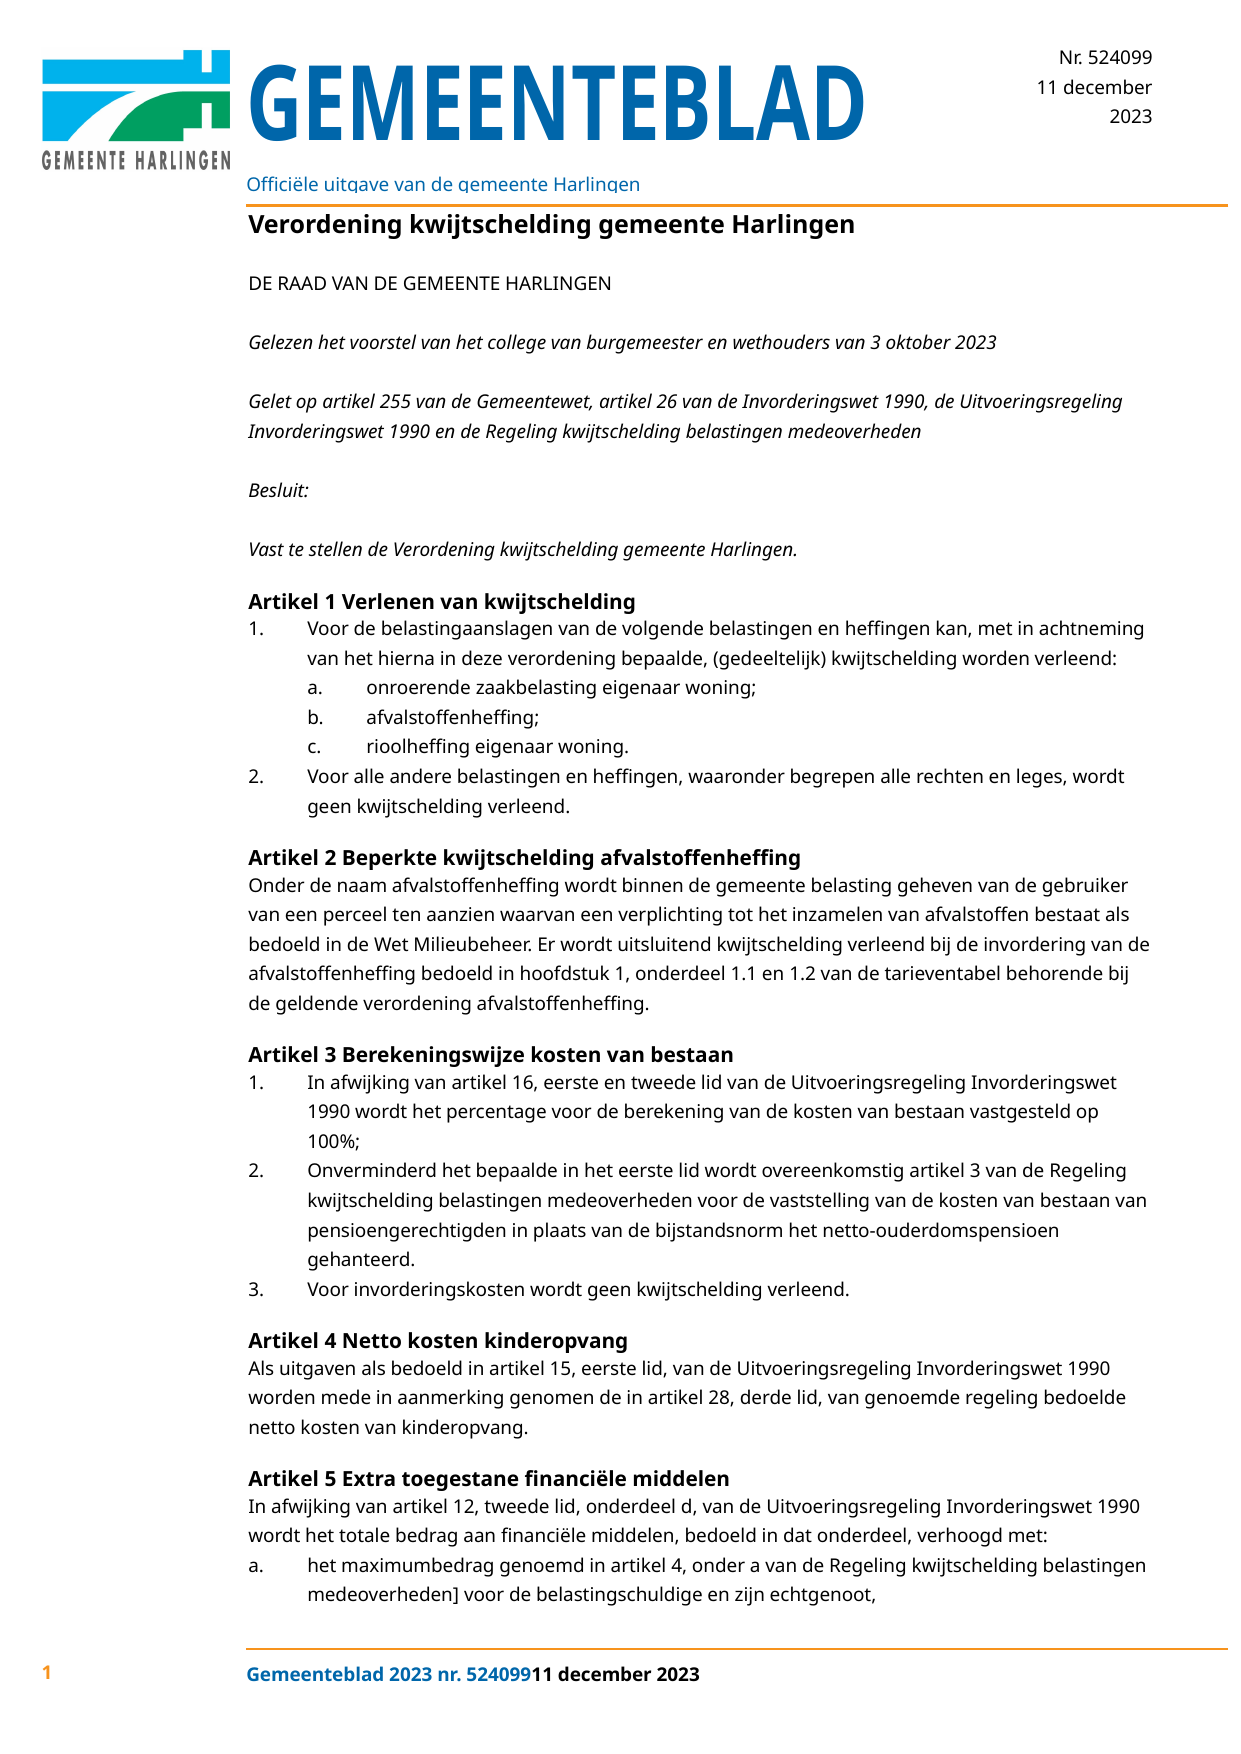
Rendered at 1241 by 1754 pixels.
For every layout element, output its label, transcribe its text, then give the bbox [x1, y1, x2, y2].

list Voor alle andere belastingen en heffingen, waaronder begrepen alle rechten en leges, wordt geen kwijtschelding verleend. [248, 763, 1152, 819]
text Gelezen het voorstel van het college van burgemeester en wethouders van 3 oktober 2023 [248, 329, 1152, 355]
text Gelet op artikel 255 van de Gemeentewet, artikel 26 van de Invorderingswet 1990, de Uitvoeringsregeling Invorderingswet 1990 en de Regeling kwijtschelding belastingen medeoverheden [248, 389, 1152, 444]
text Artikel 5 Extra toegestane financiële middelen [248, 1464, 1152, 1493]
list In afwijking van artikel 16, eerste en tweede lid van de Uitvoeringsregeling Invorderingswet 1990 wordt het percentage voor de berekening van de kosten van bestaan vastgesteld op 100%; [248, 1069, 1152, 1154]
text Besluit: [248, 477, 1152, 503]
list afvalstoffenheffing; [307, 704, 1152, 730]
list Voor invorderingskosten wordt geen kwijtschelding verleend. [248, 1276, 1152, 1302]
text Als uitgaven als bedoeld in artikel 15, eerste lid, van de Uitvoeringsregeling Invorderingswet 1990 worden mede in aanmerking genomen de in artikel 28, derde lid, van genoemde regeling bedoelde netto kosten van kinderopvang. [248, 1355, 1152, 1440]
list onroerende zaakbelasting eigenaar woning; [307, 674, 1152, 700]
list het maximumbedrag genoemd in artikel 4, onder a van de Regeling kwijtschelding belastingen medeoverheden] voor de belastingschuldige en zijn echtgenoot, [248, 1552, 1152, 1607]
text Onder de naam afvalstoffenheffing wordt binnen de gemeente belasting geheven van de gebruiker van een perceel ten aanzien waarvan een verplichting tot het inzamelen van afvalstoffen bestaat als bedoeld in de Wet Milieubeheer. Er wordt uitsluitend kwijtschelding verleend bij de invordering van de afvalstoffenheffing bedoeld in hoofdstuk 1, onderdeel 1.1 en 1.2 van de tarieventabel behorende bij de geldende verordening afvalstoffenheffing. [248, 872, 1152, 1016]
text Verordening kwijtschelding gemeente Harlingen [248, 207, 1152, 241]
text DE RAAD VAN DE GEMEENTE HARLINGEN [248, 270, 1152, 296]
text Vast te stellen de Verordening kwijtschelding gemeente Harlingen. [248, 537, 1152, 562]
list rioolheffing eigenaar woning. [307, 734, 1152, 759]
text In afwijking van artikel 12, tweede lid, onderdeel d, van de Uitvoeringsregeling Invorderingswet 1990 wordt het totale bedrag aan financiële middelen, bedoeld in dat onderdeel, verhoogd met: [248, 1493, 1152, 1548]
list Voor de belastingaanslagen van de volgende belastingen en heffingen kan, met in achtneming van het hierna in deze verordening bepaalde, (gedeeltelijk) kwijtschelding worden verleend: [248, 615, 1152, 671]
picture [41, 47, 231, 172]
text Artikel 3 Berekeningswijze kosten van bestaan [248, 1041, 1152, 1069]
text Artikel 2 Beperkte kwijtschelding afvalstoffenheffing [248, 843, 1152, 872]
text Artikel 1 Verlenen van kwijtschelding [248, 587, 1152, 615]
text Artikel 4 Netto kosten kinderopvang [248, 1326, 1152, 1355]
list Onverminderd het bepaalde in het eerste lid wordt overeenkomstig artikel 3 van de Regeling kwijtschelding belastingen medeoverheden voor de vaststelling van de kosten van bestaan van pensioengerechtigden in plaats van de bijstandsnorm het netto-ouderdomspensioen gehanteerd. [248, 1158, 1152, 1272]
